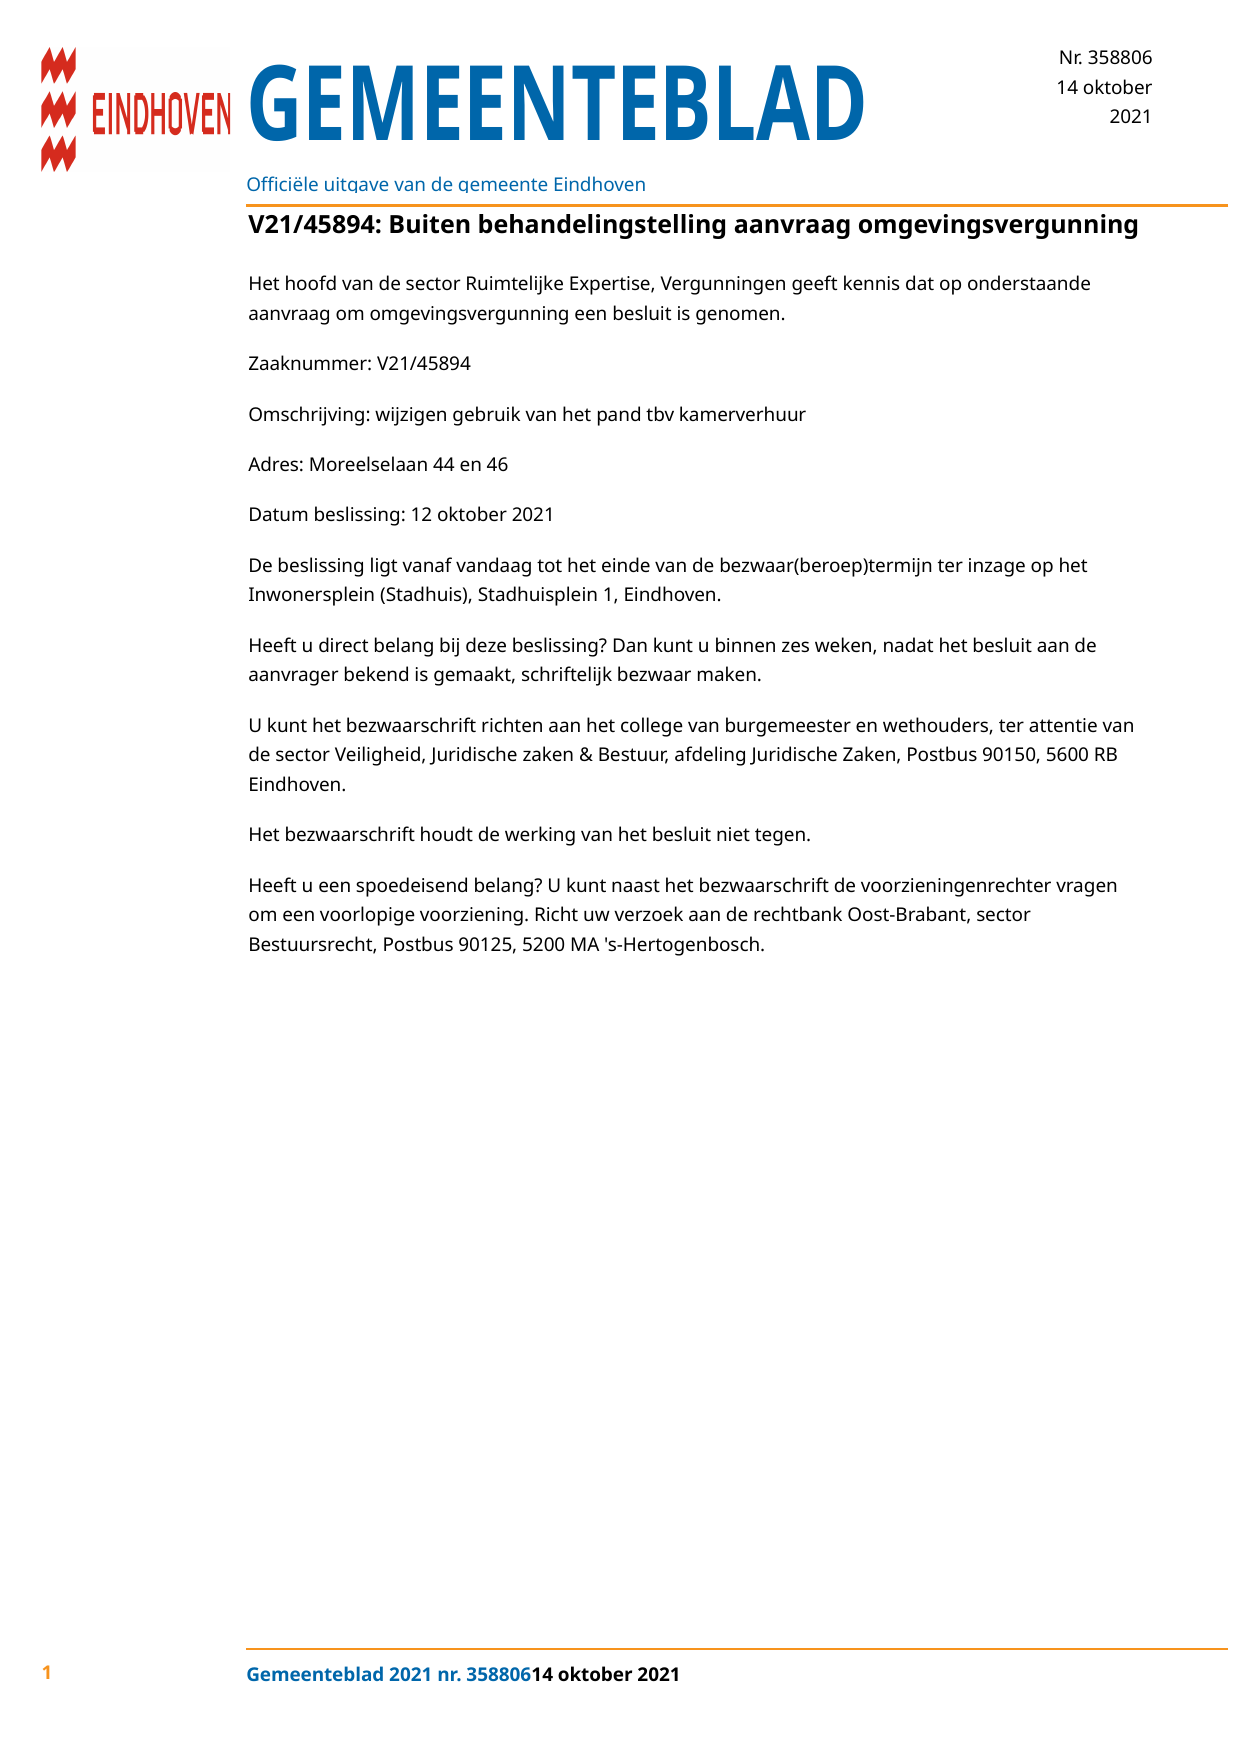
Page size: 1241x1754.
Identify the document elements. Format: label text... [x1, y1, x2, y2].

picture [41, 47, 231, 172]
text Datum beslissing: 12 oktober 2021 [248, 502, 1152, 527]
text Heeft u direct belang bij deze beslissing? Dan kunt u binnen zes weken, nadat het besluit aan de aanvrager bekend is gemaakt, schriftelijk bezwaar maken. [248, 632, 1152, 687]
text Heeft u een spoedeisend belang? U kunt naast het bezwaarschrift de voorzieningenrechter vragen om een voorlopige voorziening. Richt uw verzoek aan de rechtbank Oost-Brabant, sector Bestuursrecht, Postbus 90125, 5200 MA 's-Hertogenbosch. [248, 872, 1152, 957]
text Omschrijving: wijzigen gebruik van het pand tbv kamerverhuur [248, 401, 1152, 426]
text Het hoofd van de sector Ruimtelijke Expertise, Vergunningen geeft kennis dat op onderstaande aanvraag om omgevingsvergunning een besluit is genomen. [248, 270, 1152, 326]
text Het bezwaarschrift houdt de werking van het besluit niet tegen. [248, 822, 1152, 847]
text Adres: Moreelselaan 44 en 46 [248, 451, 1152, 477]
text U kunt het bezwaarschrift richten aan het college van burgemeester en wethouders, ter attentie van de sector Veiligheid, Juridische zaken & Bestuur, afdeling Juridische Zaken, Postbus 90150, 5600 RB Eindhoven. [248, 712, 1152, 797]
text Zaaknummer: V21/45894 [248, 350, 1152, 376]
text De beslissing ligt vanaf vandaag tot het einde van de bezwaar(beroep)termijn ter inzage op het Inwonersplein (Stadhuis), Stadhuisplein 1, Eindhoven. [248, 552, 1152, 607]
text V21/45894: Buiten behandelingstelling aanvraag omgevingsvergunning [248, 207, 1152, 241]
